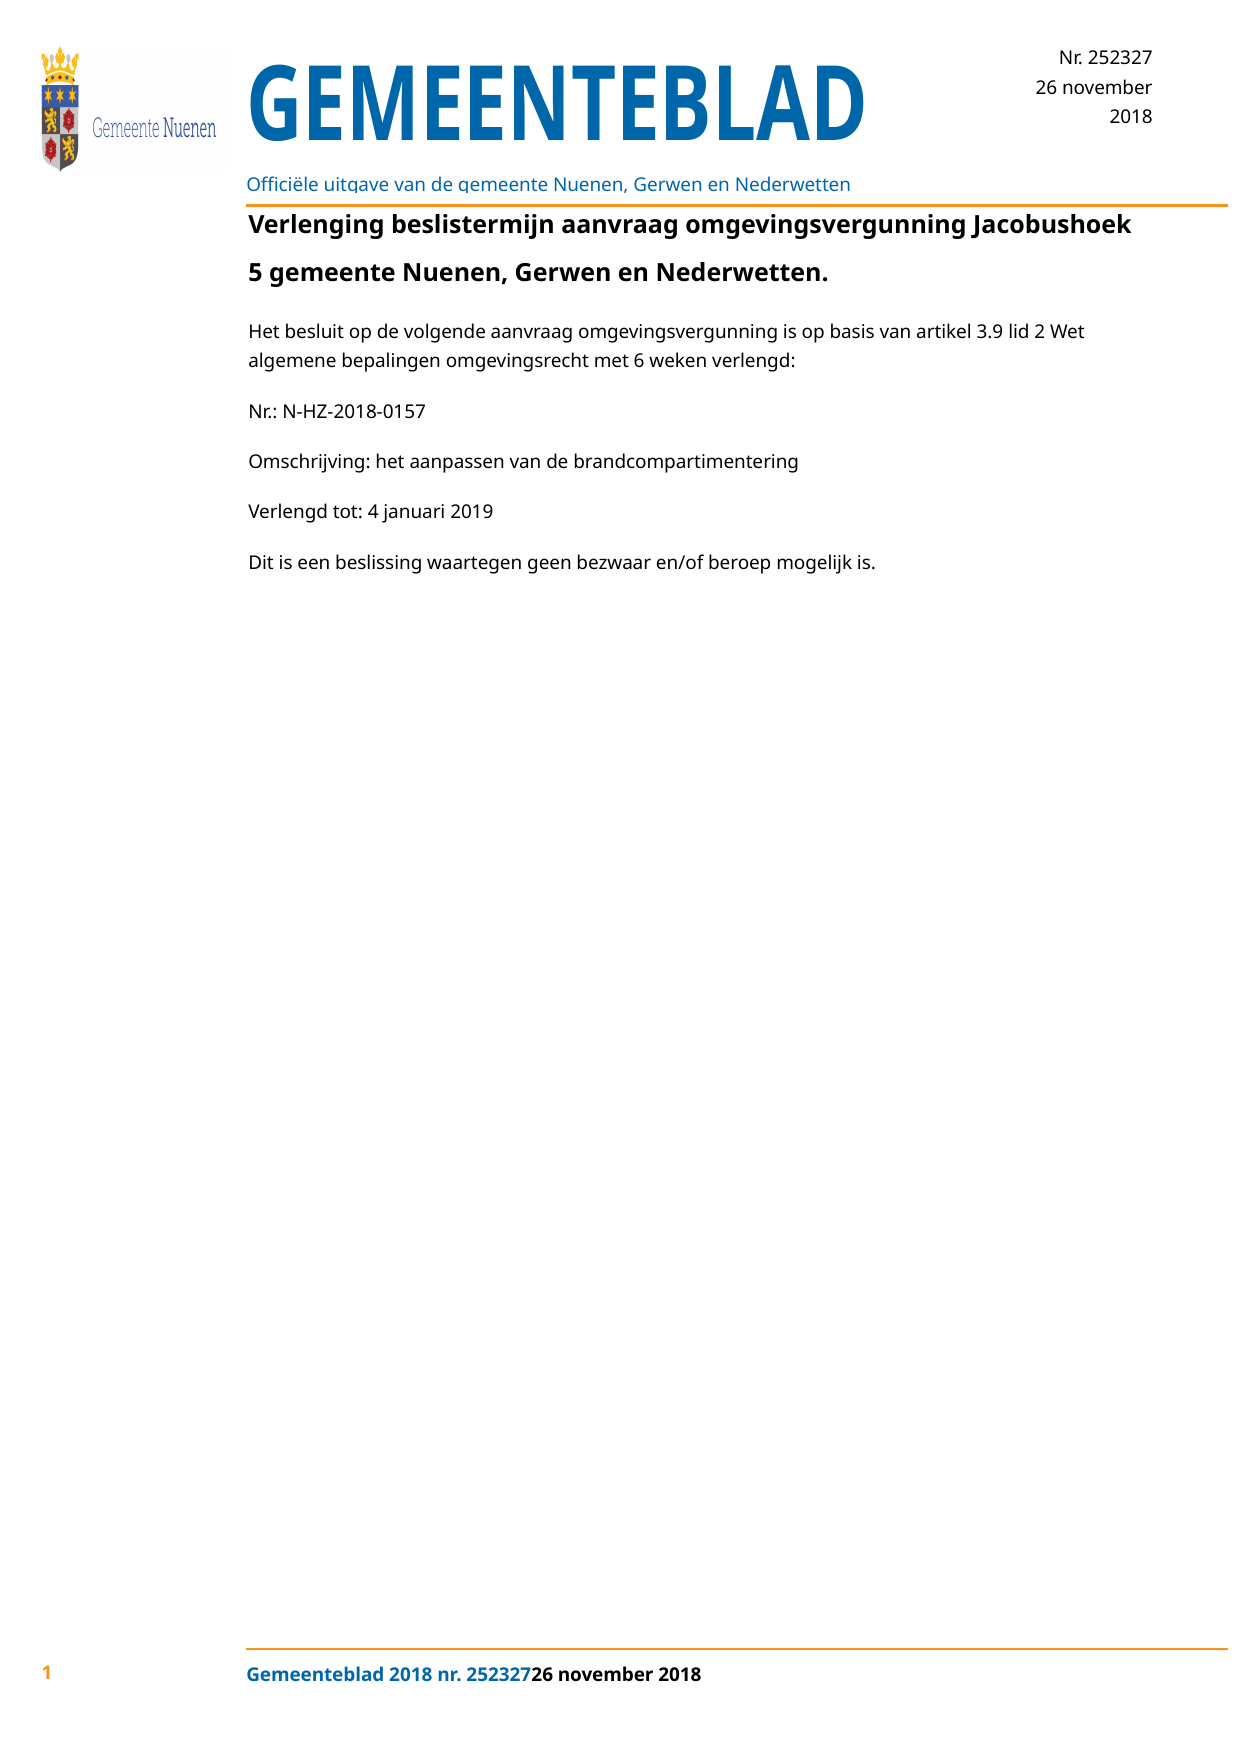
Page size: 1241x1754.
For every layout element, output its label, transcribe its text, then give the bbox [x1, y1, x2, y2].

text Dit is een beslissing waartegen geen bezwaar en/of beroep mogelijk is. [248, 549, 1152, 575]
text Verlenging beslistermijn aanvraag omgevingsvergunning Jacobushoek 5 gemeente Nuenen, Gerwen en Nederwetten. [248, 207, 1152, 288]
text Omschrijving: het aanpassen van de brandcompartimentering [248, 448, 1152, 474]
text Verlengd tot: 4 januari 2019 [248, 499, 1152, 524]
picture [41, 47, 231, 172]
text Nr.: N-HZ-2018-0157 [248, 398, 1152, 424]
text Het besluit op de volgende aanvraag omgevingsvergunning is op basis van artikel 3.9 lid 2 Wet algemene bepalingen omgevingsrecht met 6 weken verlengd: [248, 318, 1152, 373]
